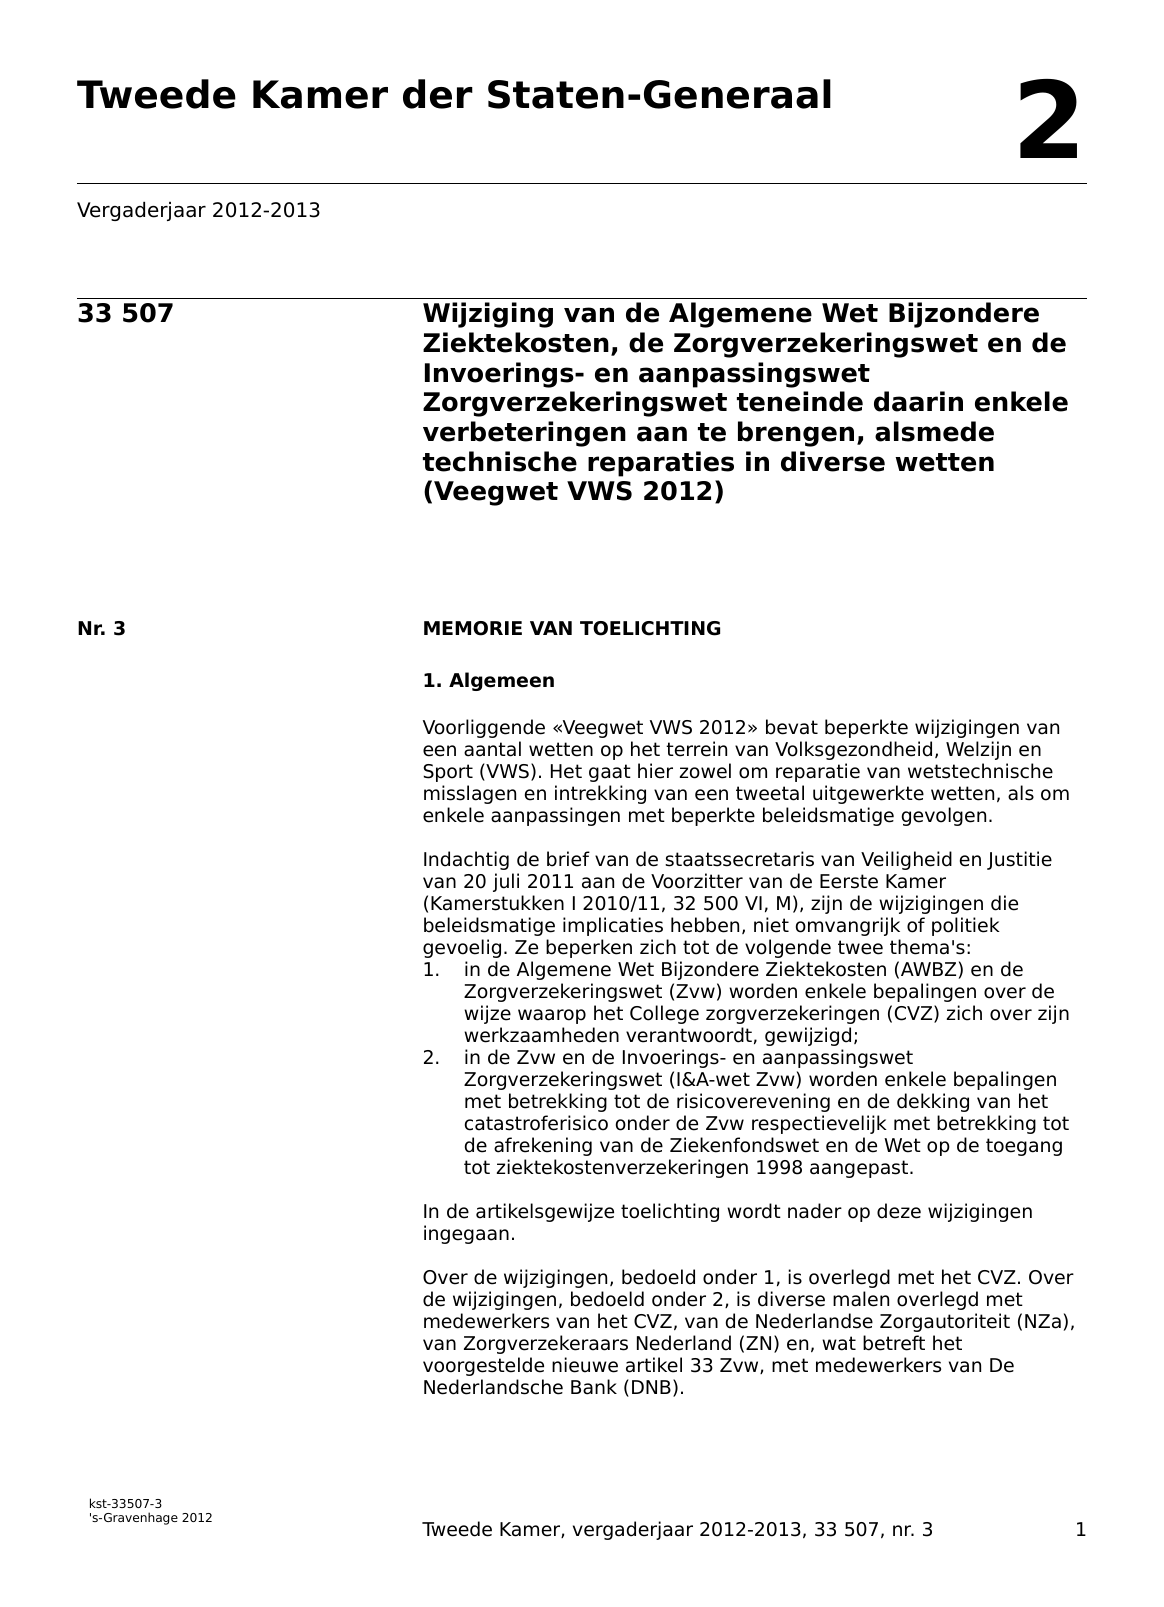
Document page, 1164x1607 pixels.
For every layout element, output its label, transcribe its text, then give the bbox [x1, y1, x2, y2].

table_header Tweede Kamer der Staten-Generaal [77, 59, 886, 183]
subtitle 1. Algemeen [422, 670, 1087, 692]
text Voorliggende «Veegwet VWS 2012» bevat beperkte wijzigingen van een aantal wetten op het terrein van Volksgezondheid, Welzijn en Sport (VWS). Het gaat hier zowel om reparatie van wetstechnische misslagen en intrekking van een tweetal uitgewerkte wetten, als om enkele aanpassingen met beperkte beleidsmatige gevolgen. [422, 717, 1087, 827]
table_cell Vergaderjaar 2012-2013 [77, 184, 1087, 298]
text Over de wijzigingen, bedoeld onder 1, is overlegd met het CVZ. Over de wijzigingen, bedoeld onder 2, is diverse malen overlegd met medewerkers van het CVZ, van de Nederlandse Zorgautoriteit (NZa), van Zorgverzekeraars Nederland (ZN) en, wat betreft het voorgestelde nieuwe artikel 33 Zvw, met medewerkers van De Nederlandsche Bank (DNB). [422, 1267, 1087, 1399]
text 2. in de Zvw en de Invoerings- en aanpassingswet Zorgverzekeringswet (I&A-wet Zvw) worden enkele bepalingen met betrekking tot de risicoverevening en de dekking van het catastroferisico onder de Zvw respectievelijk met betrekking tot de afrekening van de Ziekenfondswet en de Wet op de toegang tot ziektekostenverzekeringen 1998 aangepast. [422, 1047, 1087, 1178]
subtitle Nr. 3 MEMORIE VAN TOELICHTING [77, 618, 1087, 640]
text In de artikelsgewijze toelichting wordt nader op deze wijzigingen ingegaan. [422, 1201, 1087, 1245]
text 's-Gravenhage 2012 [88, 1511, 323, 1525]
text kst-33507-3 [88, 1497, 323, 1511]
subtitle 33 507 Wijziging van de Algemene Wet Bijzondere Ziektekosten, de Zorgverzekeringswet en de Invoerings- en aanpassingswet Zorgverzekeringswet teneinde daarin enkele verbeteringen aan te brengen, alsmede technische reparaties in diverse wetten (Veegwet VWS 2012) [77, 299, 1087, 507]
text 1. in de Algemene Wet Bijzondere Ziektekosten (AWBZ) en de Zorgverzekeringswet (Zvw) worden enkele bepalingen over de wijze waarop het College zorgverzekeringen (CVZ) zich over zijn werkzaamheden verantwoordt, gewijzigd; [422, 959, 1087, 1047]
text Indachtig de brief van de staatssecretaris van Veiligheid en Justitie van 20 juli 2011 aan de Voorzitter van de Eerste Kamer (Kamerstukken I 2010/11, 32 500 VI, M), zijn de wijzigingen die beleidsmatige implicaties hebben, niet omvangrijk of politiek gevoelig. Ze beperken zich tot de volgende twee thema's: [422, 849, 1087, 959]
table_header 2 [886, 59, 1087, 183]
